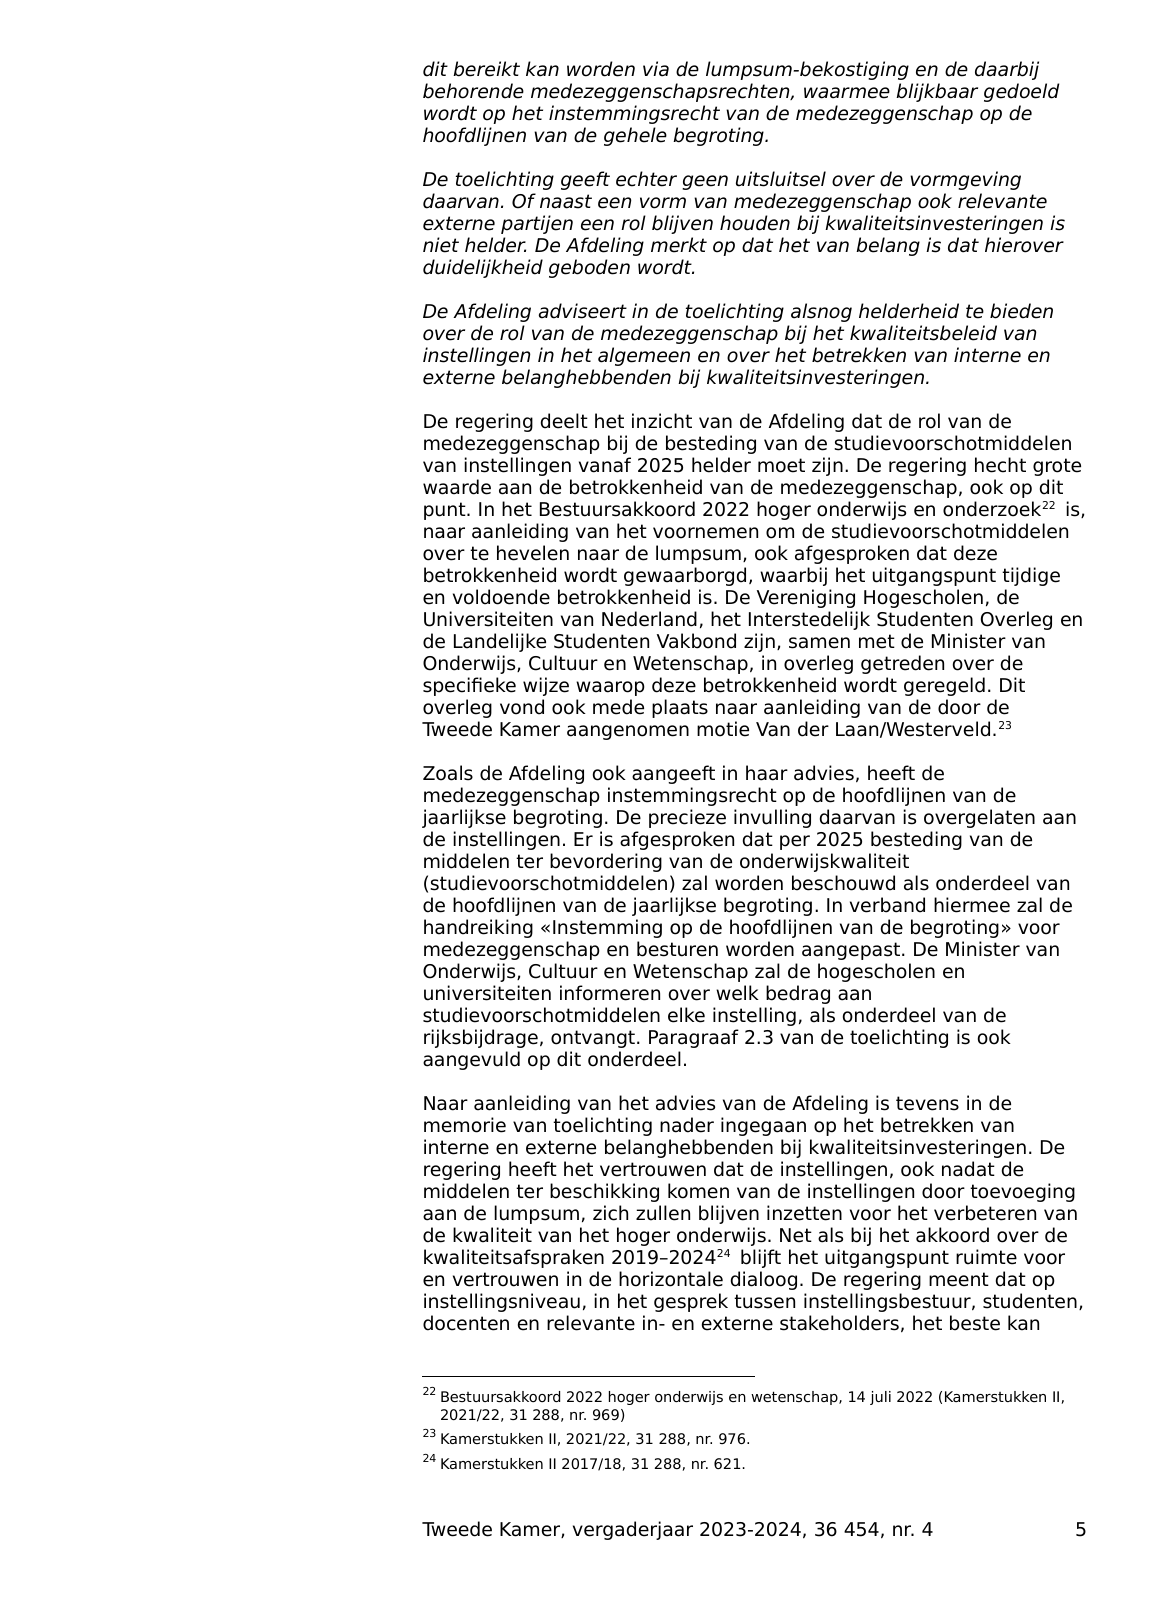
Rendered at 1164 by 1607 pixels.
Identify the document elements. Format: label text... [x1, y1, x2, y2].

text De regering deelt het inzicht van de Afdeling dat de rol van de medezeggenschap bij de besteding van de studievoorschotmiddelen van instellingen vanaf 2025 helder moet zijn. De regering hecht grote waarde aan de betrokkenheid van de medezeggenschap, ook op dit punt. In het Bestuursakkoord 2022 hoger onderwijs en onderzoek is, naar aanleiding van het voornemen om de studievoorschotmiddelen over te hevelen naar de lumpsum, ook afgesproken dat deze betrokkenheid wordt gewaarborgd, waarbij het uitgangspunt tijdige en voldoende betrokkenheid is. De Vereniging Hogescholen, de Universiteiten van Nederland, het Interstedelijk Studenten Overleg en de Landelijke Studenten Vakbond zijn, samen met de Minister van Onderwijs, Cultuur en Wetenschap, in overleg getreden over de specifieke wijze waarop deze betrokkenheid wordt geregeld. Dit overleg vond ook mede plaats naar aanleiding van de door de Tweede Kamer aangenomen motie Van der Laan/Westerveld. [422, 411, 1087, 741]
text De toelichting geeft echter geen uitsluitsel over de vormgeving daarvan. Of naast een vorm van medezeggenschap ook relevante externe partijen een rol blijven houden bij kwaliteitsinvesteringen is niet helder. De Afdeling merkt op dat het van belang is dat hierover duidelijkheid geboden wordt. [422, 169, 1087, 279]
text Naar aanleiding van het advies van de Afdeling is tevens in de memorie van toelichting nader ingegaan op het betrekken van interne en externe belanghebbenden bij kwaliteitsinvesteringen. De regering heeft het vertrouwen dat de instellingen, ook nadat de middelen ter beschikking komen van de instellingen door toevoeging aan de lumpsum, zich zullen blijven inzetten voor het verbeteren van de kwaliteit van het hoger onderwijs. Net als bij het akkoord over de kwaliteitsafspraken 2019–2024 blijft het uitgangspunt ruimte voor en vertrouwen in de horizontale dialoog. De regering meent dat op instellingsniveau, in het gesprek tussen instellingsbestuur, studenten, docenten en relevante in- en externe stakeholders, het beste kan [422, 1093, 1087, 1335]
text Bestuursakkoord 2022 hoger onderwijs en wetenschap, 14 juli 2022 (Kamerstukken II, 2021/22, 31 288, nr. 969) [422, 1385, 1087, 1424]
text Zoals de Afdeling ook aangeeft in haar advies, heeft de medezeggenschap instemmingsrecht op de hoofdlijnen van de jaarlijkse begroting. De precieze invulling daarvan is overgelaten aan de instellingen. Er is afgesproken dat per 2025 besteding van de middelen ter bevordering van de onderwijskwaliteit (studievoorschotmiddelen) zal worden beschouwd als onderdeel van de hoofdlijnen van de jaarlijkse begroting. In verband hiermee zal de handreiking «Instemming op de hoofdlijnen van de begroting» voor medezeggenschap en besturen worden aangepast. De Minister van Onderwijs, Cultuur en Wetenschap zal de hogescholen en universiteiten informeren over welk bedrag aan studievoorschotmiddelen elke instelling, als onderdeel van de rijksbijdrage, ontvangt. Paragraaf 2.3 van de toelichting is ook aangevuld op dit onderdeel. [422, 763, 1087, 1071]
text Kamerstukken II, 2021/22, 31 288, nr. 976. [422, 1427, 1087, 1449]
text De Afdeling adviseert in de toelichting alsnog helderheid te bieden over de rol van de medezeggenschap bij het kwaliteitsbeleid van instellingen in het algemeen en over het betrekken van interne en externe belanghebbenden bij kwaliteitsinvesteringen. [422, 301, 1087, 389]
text Kamerstukken II 2017/18, 31 288, nr. 621. [422, 1452, 1087, 1474]
text dit bereikt kan worden via de lumpsum-bekostiging en de daarbij behorende medezeggenschapsrechten, waarmee blijkbaar gedoeld wordt op het instemmingsrecht van de medezeggenschap op de hoofdlijnen van de gehele begroting. [422, 59, 1087, 147]
